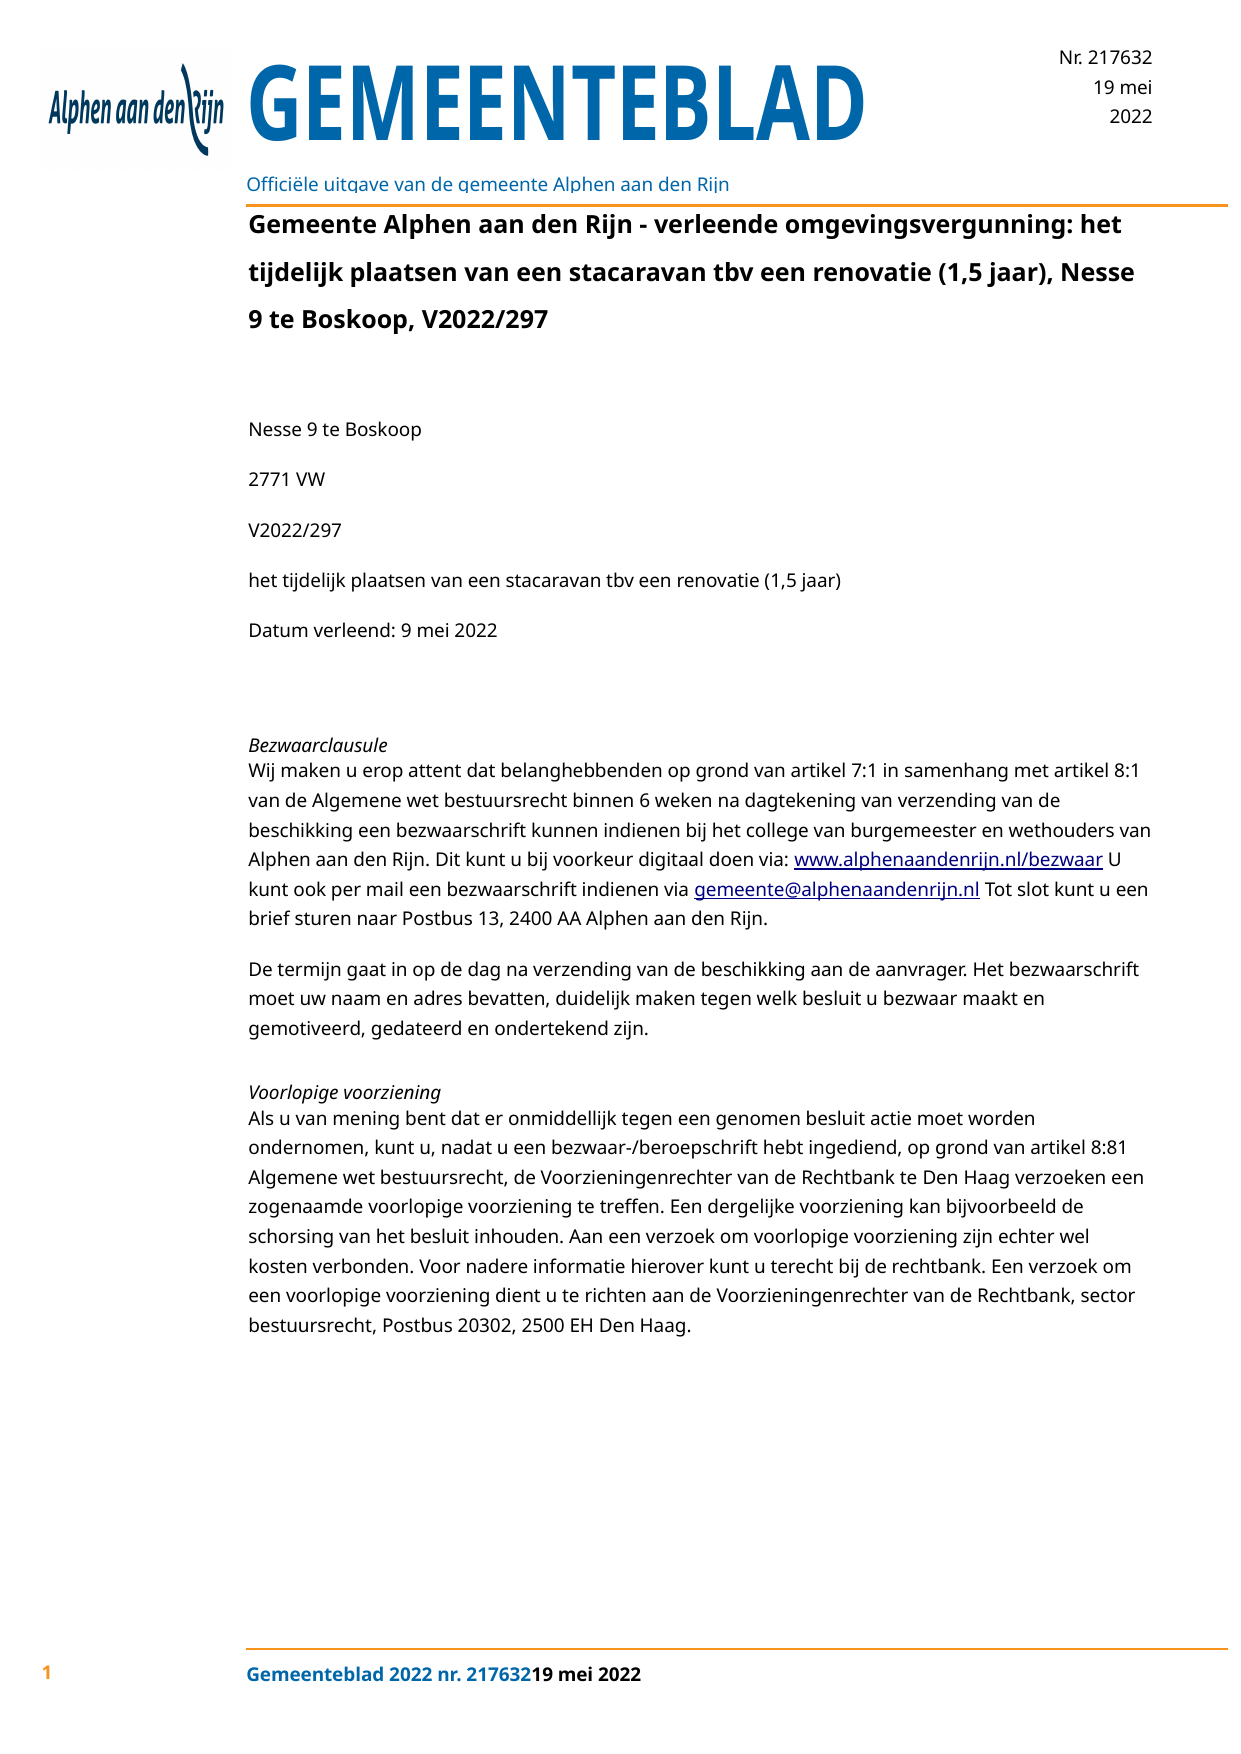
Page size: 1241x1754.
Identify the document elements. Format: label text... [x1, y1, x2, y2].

text 2771 VW [248, 466, 1152, 492]
text Datum verleend: 9 mei 2022 [248, 618, 1152, 643]
text Als u van mening bent dat er onmiddellijk tegen een genomen besluit actie moet worden ondernomen, kunt u, nadat u een bezwaar-/beroepschrift hebt ingediend, op grond van artikel 8:81 Algemene wet bestuursrecht, de Voorzieningenrechter van de Rechtbank te Den Haag verzoeken een zogenaamde voorlopige voorziening te treffen. Een dergelijke voorziening kan bijvoorbeeld de schorsing van het besluit inhouden. Aan een verzoek om voorlopige voorziening zijn echter wel kosten verbonden. Voor nadere informatie hierover kunt u terecht bij de rechtbank. Een verzoek om een voorlopige voorziening dient u te richten aan de Voorzieningenrechter van de Rechtbank, sector bestuursrecht, Postbus 20302, 2500 EH Den Haag. [248, 1105, 1152, 1338]
text De termijn gaat in op de dag na verzending van de beschikking aan de aanvrager. Het bezwaarschrift moet uw naam en adres bevatten, duidelijk maken tegen welk besluit u bezwaar maakt en gemotiveerd, gedateerd en ondertekend zijn. [248, 956, 1152, 1041]
text V2022/297 [248, 517, 1152, 542]
text Voorlopige voorziening [248, 1079, 1152, 1105]
text het tijdelijk plaatsen van een stacaravan tbv een renovatie (1,5 jaar) [248, 567, 1152, 593]
text Wij maken u erop attent dat belanghebbenden op grond van artikel 7:1 in samenhang met artikel 8:1 van de Algemene wet bestuursrecht binnen 6 weken na dagtekening van verzending van de beschikking een bezwaarschrift kunnen indienen bij het college van burgemeester en wethouders van Alphen aan den Rijn. Dit kunt u bij voorkeur digitaal doen via: www.alphenaandenrijn.nl/bezwaar U kunt ook per mail een bezwaarschrift indienen via gemeente@alphenaandenrijn.nl Tot slot kunt u een brief sturen naar Postbus 13, 2400 AA Alphen aan den Rijn. [248, 758, 1152, 931]
picture [41, 47, 231, 172]
text Gemeente Alphen aan den Rijn - verleende omgevingsvergunning: het tijdelijk plaatsen van een stacaravan tbv een renovatie (1,5 jaar), Nesse 9 te Boskoop, V2022/297 [248, 207, 1152, 336]
text Nesse 9 te Boskoop [248, 416, 1152, 442]
text Bezwaarclausule [248, 732, 1152, 758]
